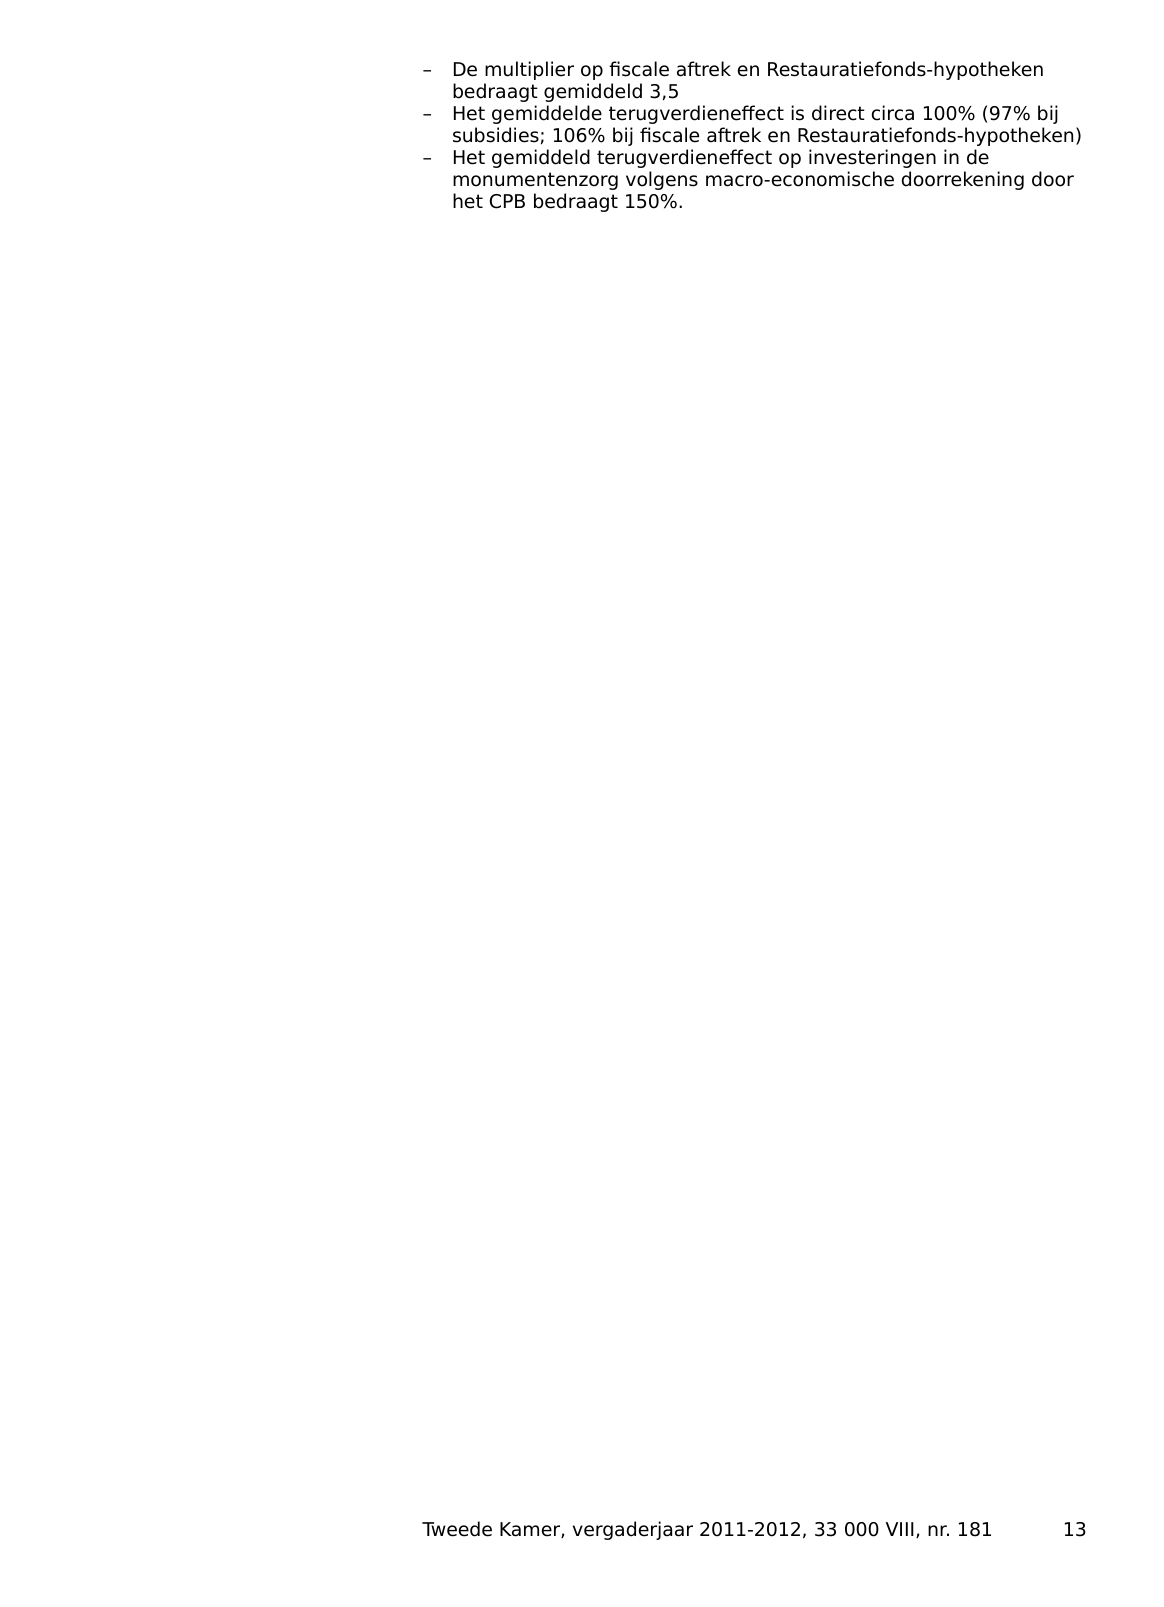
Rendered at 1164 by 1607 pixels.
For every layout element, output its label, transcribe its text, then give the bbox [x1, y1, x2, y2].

text – Het gemiddeld terugverdieneffect op investeringen in de monumentenzorg volgens macro-economische doorrekening door het CPB bedraagt 150%. [422, 147, 1087, 213]
text – Het gemiddelde terugverdieneffect is direct circa 100% (97% bij subsidies; 106% bij fiscale aftrek en Restauratiefonds-hypotheken) [422, 103, 1087, 147]
text – De multiplier op fiscale aftrek en Restauratiefonds-hypotheken bedraagt gemiddeld 3,5 [422, 59, 1087, 103]
